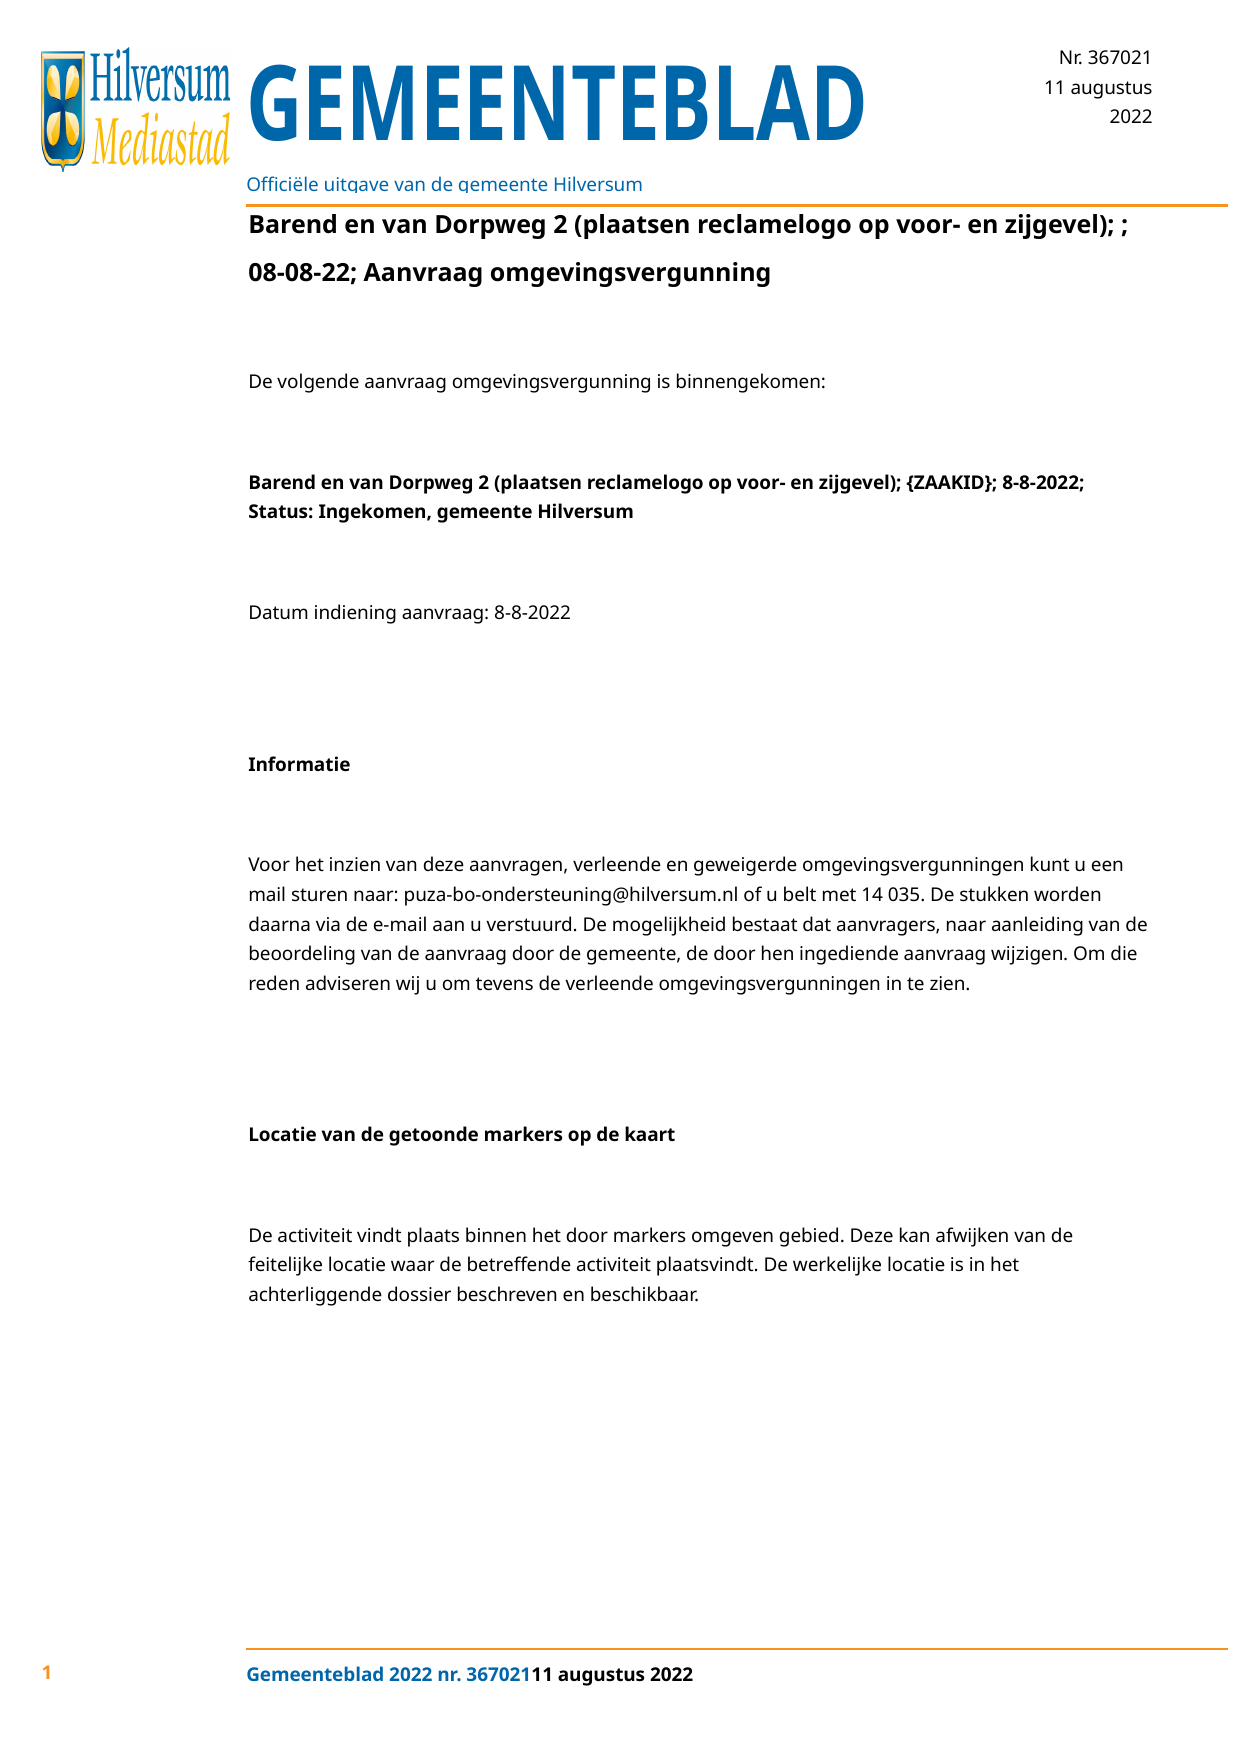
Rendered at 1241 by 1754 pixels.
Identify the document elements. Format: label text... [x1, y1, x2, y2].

text Datum indiening aanvraag: 8-8-2022 [248, 599, 1152, 625]
picture [41, 47, 231, 172]
text De activiteit vindt plaats binnen het door markers omgeven gebied. Deze kan afwijken van de feitelijke locatie waar de betreffende activiteit plaatsvindt. De werkelijke locatie is in het achterliggende dossier beschreven en beschikbaar. [248, 1222, 1152, 1307]
text Barend en van Dorpweg 2 (plaatsen reclamelogo op voor- en zijgevel); {ZAAKID}; 8-8-2022; Status: Ingekomen, gemeente Hilversum [248, 469, 1152, 524]
text De volgende aanvraag omgevingsvergunning is binnengekomen: [248, 368, 1152, 394]
text Voor het inzien van deze aanvragen, verleende en geweigerde omgevingsvergunningen kunt u een mail sturen naar: puza-bo-ondersteuning@hilversum.nl of u belt met 14 035. De stukken worden daarna via de e-mail aan u verstuurd. De mogelijkheid bestaat dat aanvragers, naar aanleiding van de beoordeling van de aanvraag door de gemeente, de door hen ingediende aanvraag wijzigen. Om die reden adviseren wij u om tevens de verleende omgevingsvergunningen in te zien. [248, 852, 1152, 996]
text Informatie [248, 751, 1152, 777]
text Barend en van Dorpweg 2 (plaatsen reclamelogo op voor- en zijgevel); ; 08-08-22; Aanvraag omgevingsvergunning [248, 207, 1152, 288]
text Locatie van de getoonde markers op de kaart [248, 1121, 1152, 1147]
